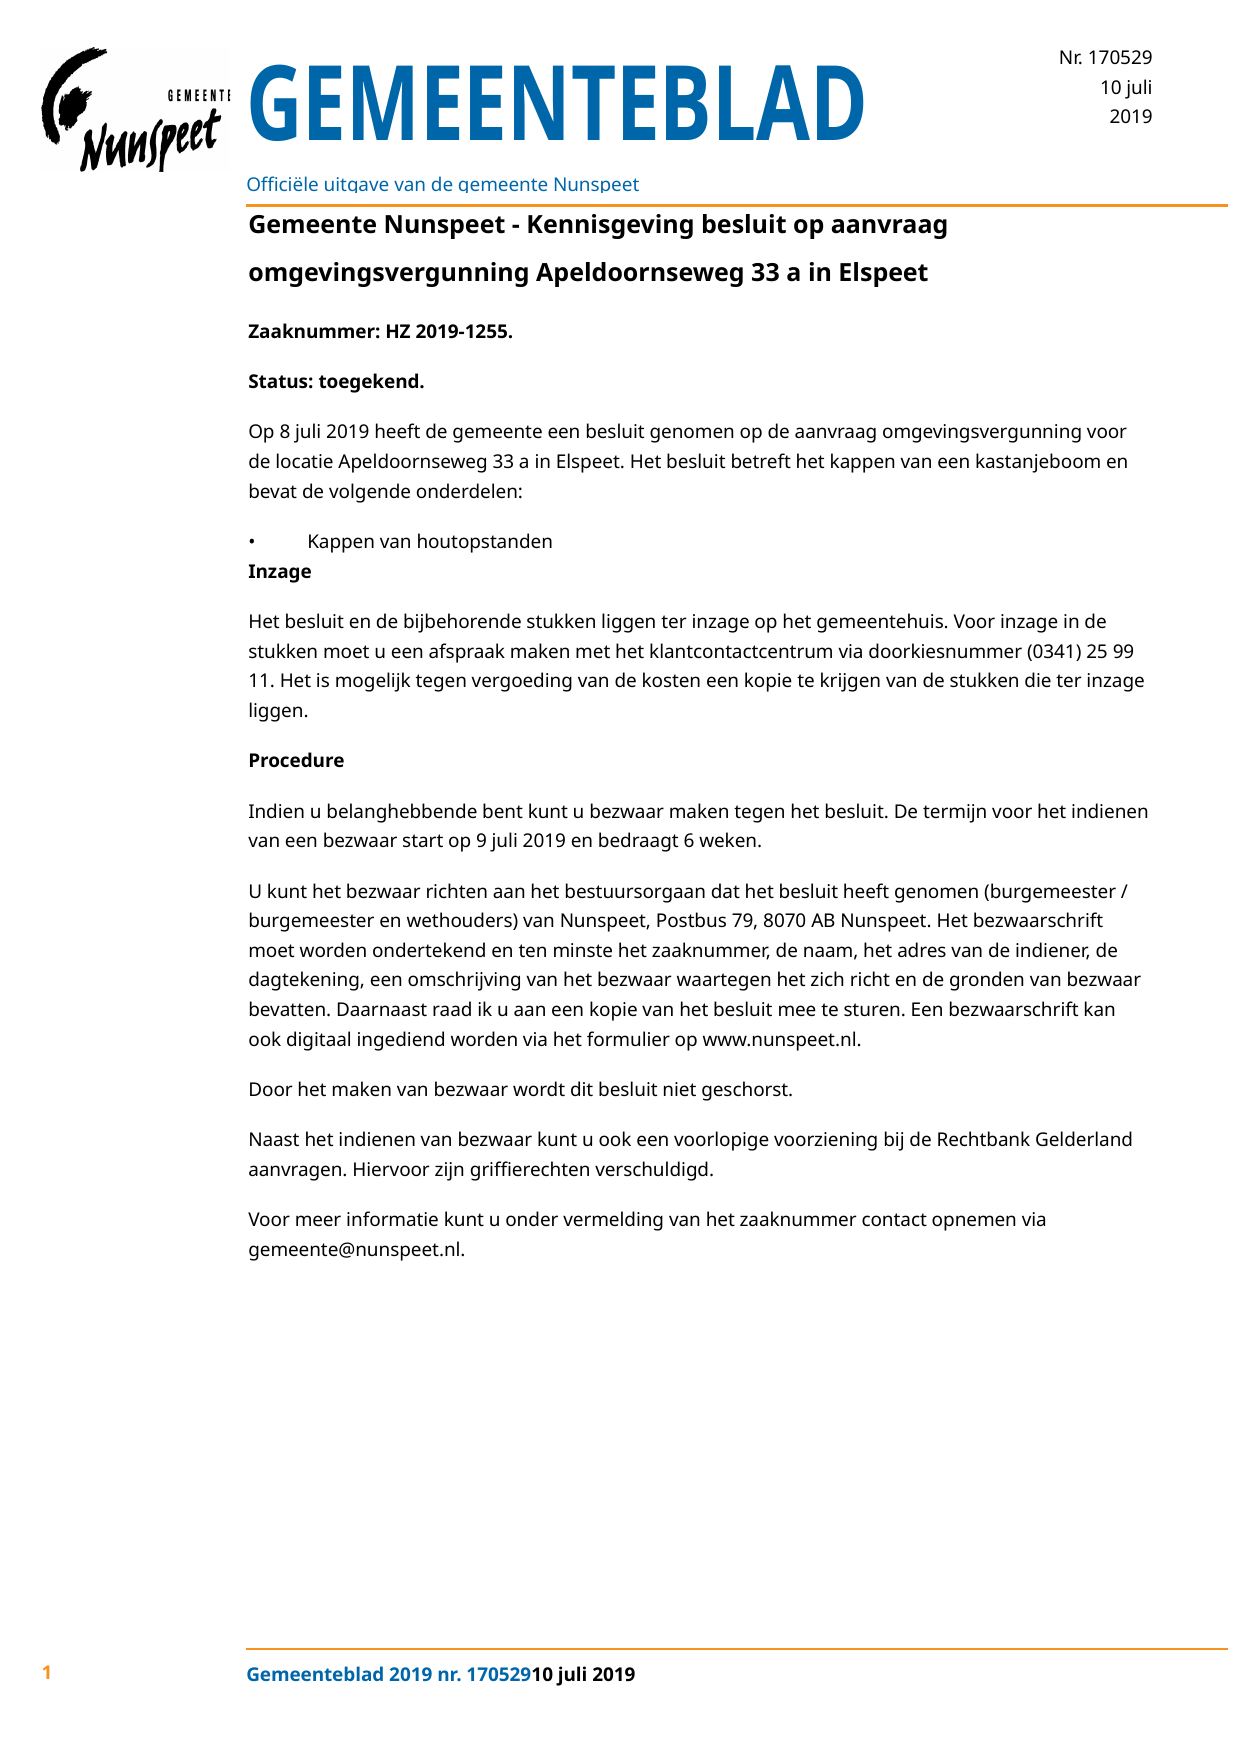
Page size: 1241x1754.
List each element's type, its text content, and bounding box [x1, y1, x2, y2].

text Op 8 juli 2019 heeft de gemeente een besluit genomen op de aanvraag omgevingsvergunning voor de locatie Apeldoornseweg 33 a in Elspeet. Het besluit betreft het kappen van een kastanjeboom en bevat de volgende onderdelen: [248, 419, 1152, 504]
text Gemeente Nunspeet - Kennisgeving besluit op aanvraag omgevingsvergunning Apeldoornseweg 33 a in Elspeet [248, 207, 1152, 288]
text Naast het indienen van bezwaar kunt u ook een voorlopige voorziening bij de Rechtbank Gelderland aanvragen. Hiervoor zijn griffierechten verschuldigd. [248, 1127, 1152, 1182]
text U kunt het bezwaar richten aan het bestuursorgaan dat het besluit heeft genomen (burgemeester / burgemeester en wethouders) van Nunspeet, Postbus 79, 8070 AB Nunspeet. Het bezwaarschrift moet worden ondertekend en ten minste het zaaknummer, de naam, het adres van de indiener, de dagtekening, een omschrijving van het bezwaar waartegen het zich richt en de gronden van bezwaar bevatten. Daarnaast raad ik u aan een kopie van het besluit mee te sturen. Een bezwaarschrift kan ook digitaal ingediend worden via het formulier op www.nunspeet.nl. [248, 878, 1152, 1052]
picture [41, 47, 231, 172]
text Procedure [248, 747, 1152, 773]
list Kappen van houtopstanden [248, 528, 1152, 554]
text Zaaknummer: HZ 2019-1255. [248, 318, 1152, 344]
text Door het maken van bezwaar wordt dit besluit niet geschorst. [248, 1076, 1152, 1102]
text Status: toegekend. [248, 368, 1152, 394]
text Inzage [248, 558, 1152, 584]
text Voor meer informatie kunt u onder vermelding van het zaaknummer contact opnemen via gemeente@nunspeet.nl. [248, 1207, 1152, 1262]
text Indien u belanghebbende bent kunt u bezwaar maken tegen het besluit. De termijn voor het indienen van een bezwaar start op 9 juli 2019 en bedraagt 6 weken. [248, 798, 1152, 853]
text Het besluit en de bijbehorende stukken liggen ter inzage op het gemeentehuis. Voor inzage in de stukken moet u een afspraak maken met het klantcontactcentrum via doorkiesnummer (0341) 25 99 11. Het is mogelijk tegen vergoeding van de kosten een kopie te krijgen van de stukken die ter inzage liggen. [248, 608, 1152, 723]
